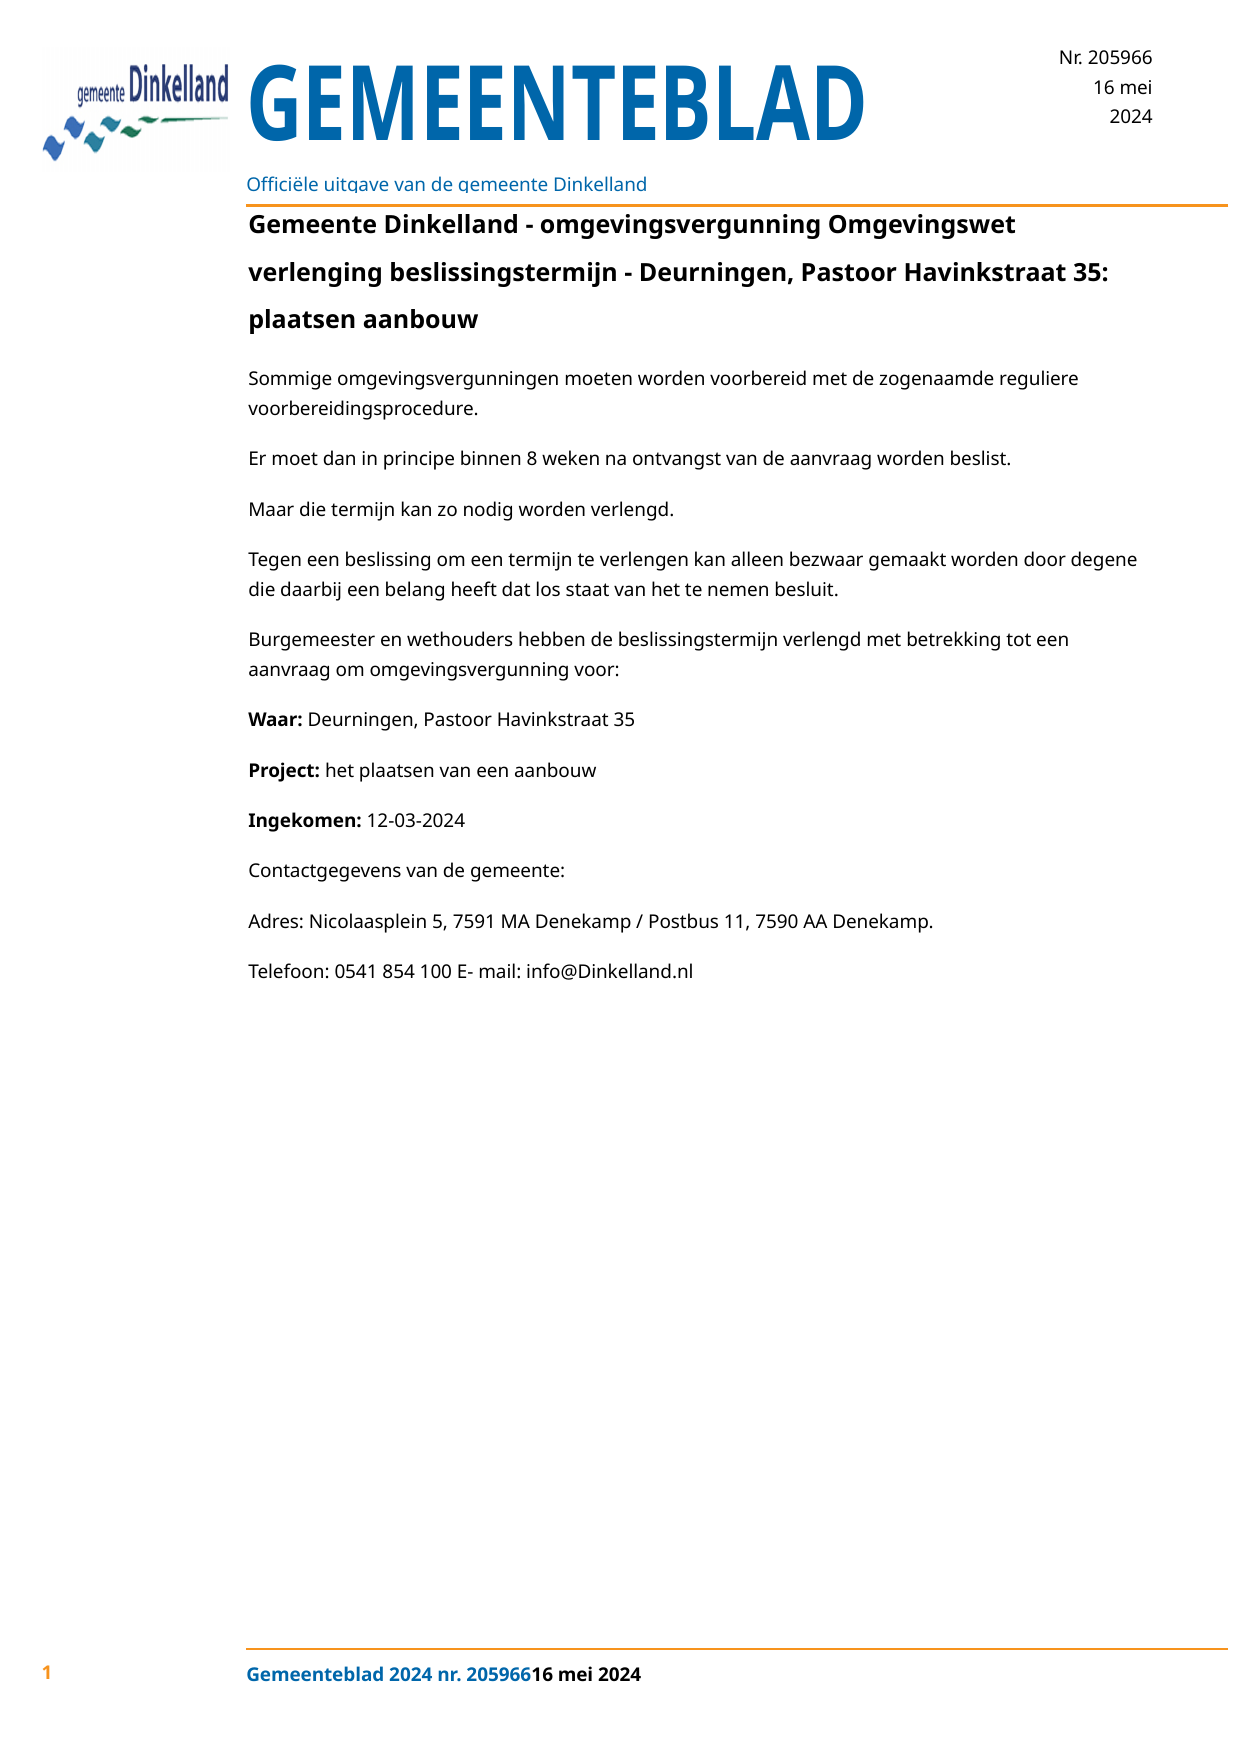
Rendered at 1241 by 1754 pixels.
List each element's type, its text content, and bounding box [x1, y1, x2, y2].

text Contactgegevens van de gemeente: [248, 858, 1152, 883]
text Burgemeester en wethouders hebben de beslissingstermijn verlengd met betrekking tot een aanvraag om omgevingsvergunning voor: [248, 626, 1152, 682]
text Ingekomen: 12-03-2024 [248, 807, 1152, 833]
text Maar die termijn kan zo nodig worden verlengd. [248, 496, 1152, 522]
text Project: het plaatsen van een aanbouw [248, 757, 1152, 782]
text Gemeente Dinkelland - omgevingsvergunning Omgevingswet verlenging beslissingstermijn - Deurningen, Pastoor Havinkstraat 35: plaatsen aanbouw [248, 207, 1152, 336]
text Waar: Deurningen, Pastoor Havinkstraat 35 [248, 706, 1152, 732]
text Sommige omgevingsvergunningen moeten worden voorbereid met de zogenaamde reguliere voorbereidingsprocedure. [248, 366, 1152, 421]
text Telefoon: 0541 854 100 E- mail: info@Dinkelland.nl [248, 958, 1152, 984]
text Adres: Nicolaasplein 5, 7591 MA Denekamp / Postbus 11, 7590 AA Denekamp. [248, 908, 1152, 934]
text Er moet dan in principe binnen 8 weken na ontvangst van de aanvraag worden beslist. [248, 446, 1152, 471]
picture [41, 47, 231, 172]
text Tegen een beslissing om een termijn te verlengen kan alleen bezwaar gemaakt worden door degene die daarbij een belang heeft dat los staat van het te nemen besluit. [248, 546, 1152, 602]
